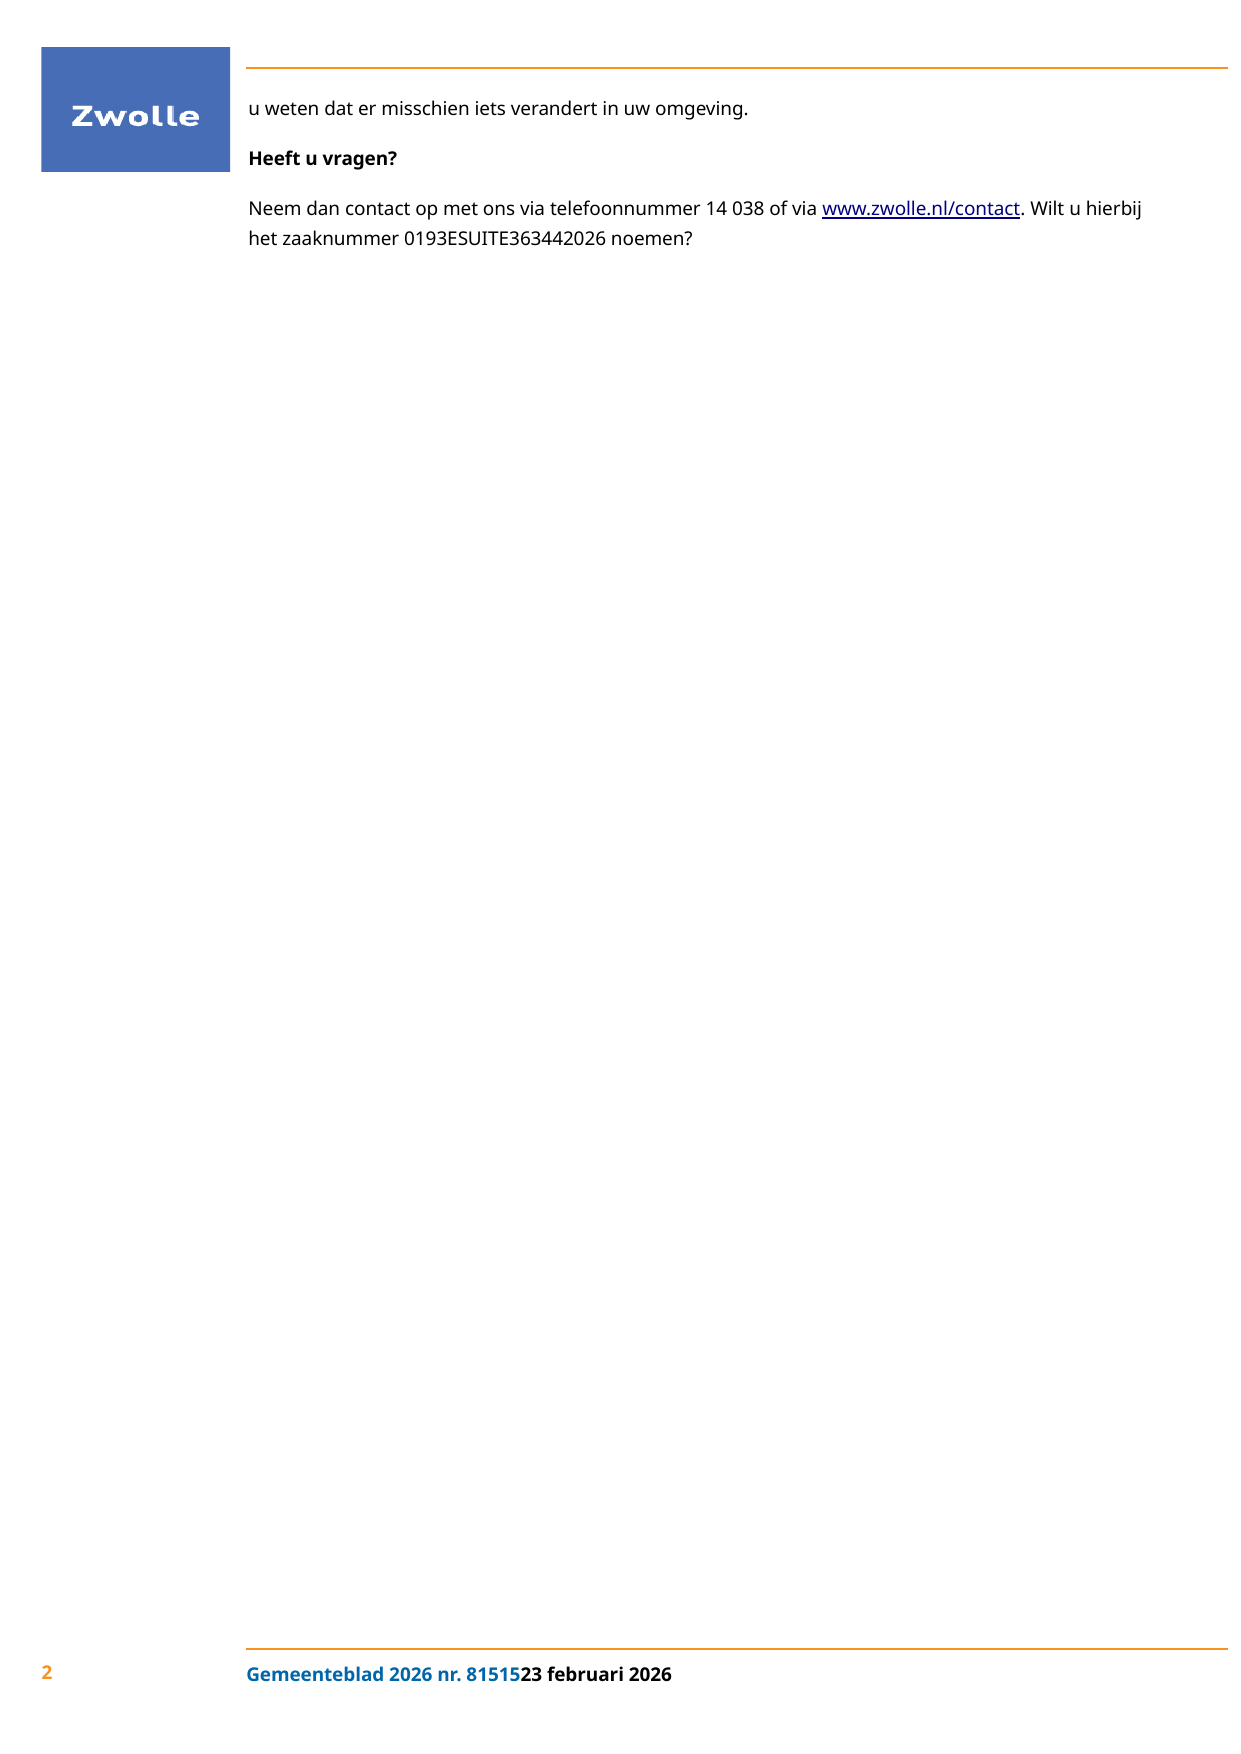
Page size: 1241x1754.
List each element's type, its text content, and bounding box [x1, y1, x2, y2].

picture [41, 47, 231, 172]
text Heeft u vragen? [248, 145, 1152, 171]
text u weten dat er misschien iets verandert in uw omgeving. [248, 95, 1152, 121]
text Neem dan contact op met ons via telefoonnummer 14 038 of via www.zwolle.nl/contact. Wilt u hierbij het zaaknummer 0193ESUITE363442026 noemen? [248, 196, 1152, 251]
